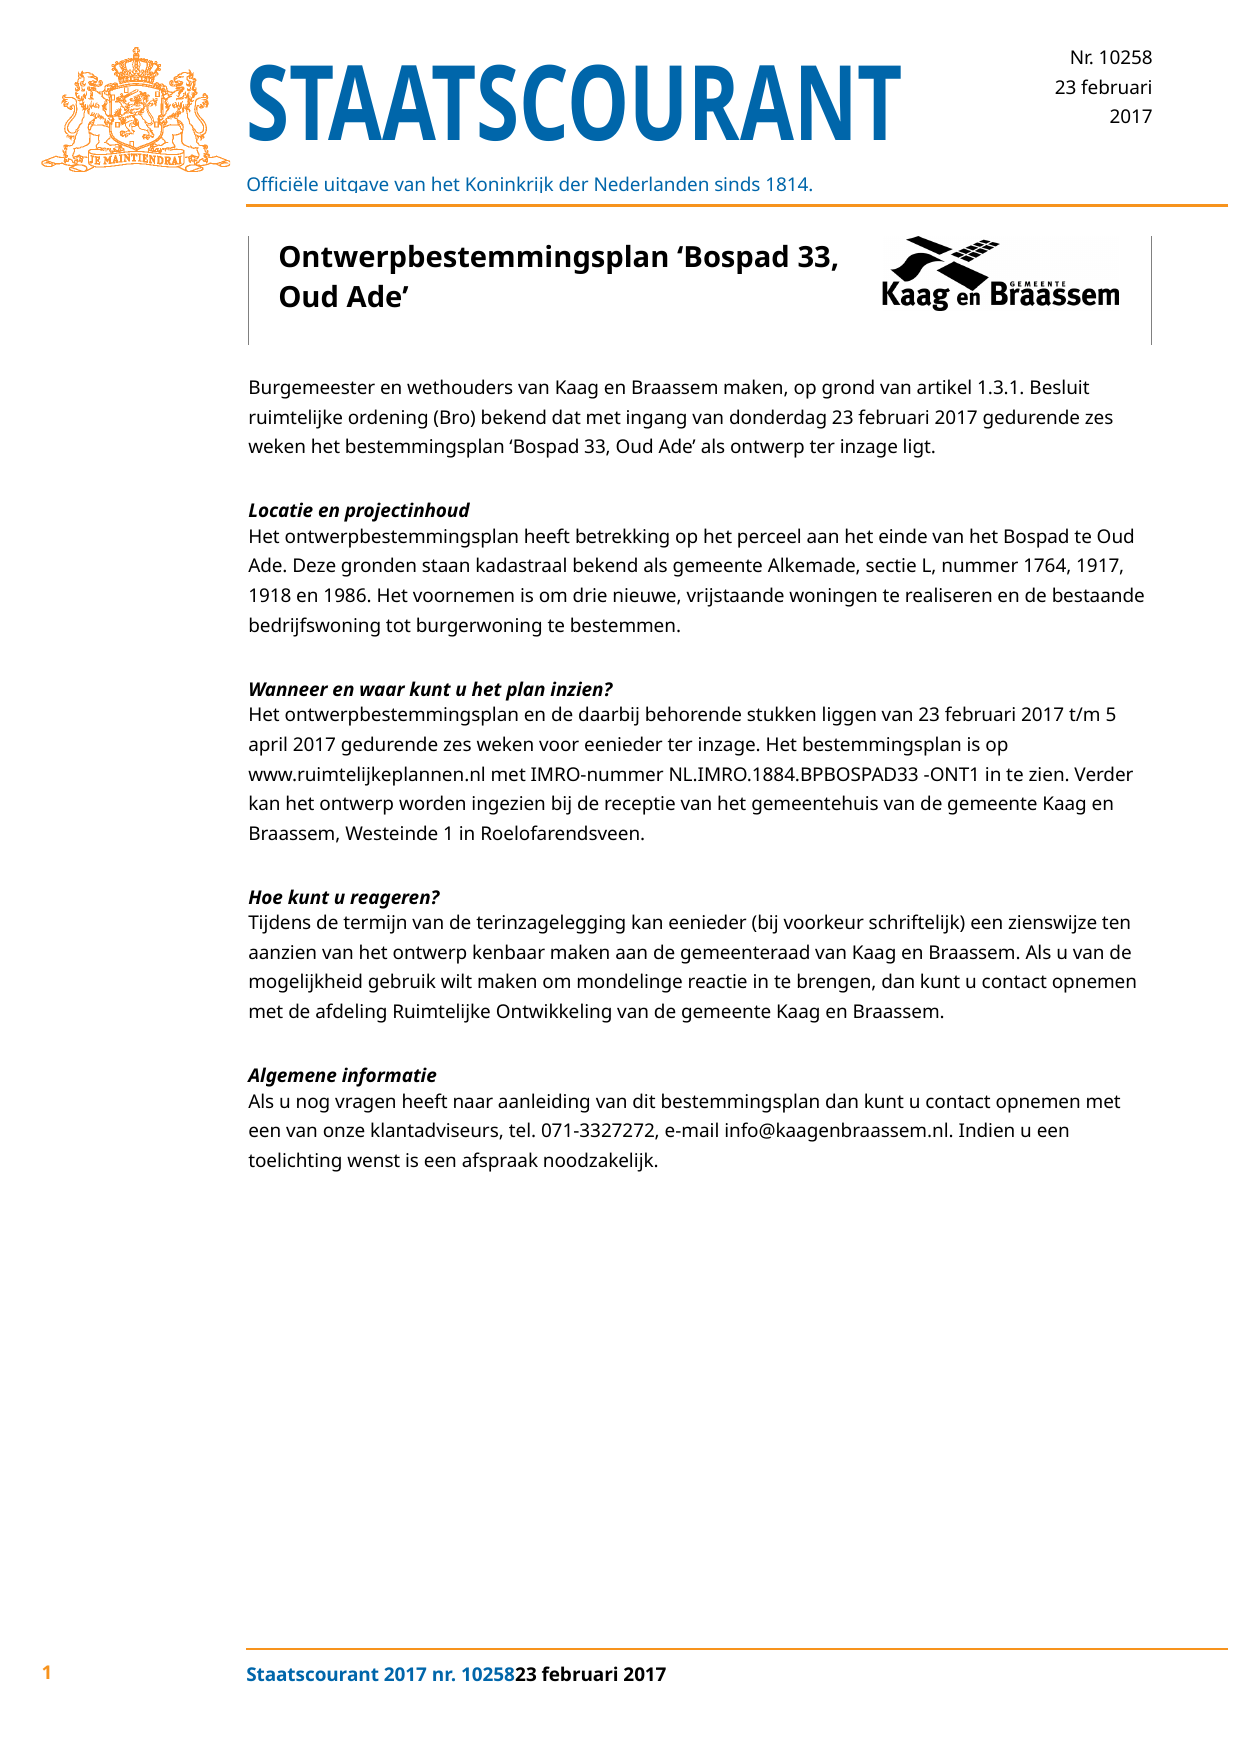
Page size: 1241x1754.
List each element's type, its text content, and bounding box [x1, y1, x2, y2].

text Locatie en projectinhoud [248, 497, 1152, 523]
text Het ontwerpbestemmingsplan en de daarbij behorende stukken liggen van 23 februari 2017 t/m 5 april 2017 gedurende zes weken voor eenieder ter inzage. Het bestemmingsplan is op www.ruimtelijkeplannen.nl met IMRO-nummer NL.IMRO.1884.BPBOSPAD33 -ONT1 in te zien. Verder kan het ontwerp worden ingezien bij de receptie van het gemeentehuis van de gemeente Kaag en Braassem, Westeinde 1 in Roelofarendsveen. [248, 702, 1152, 846]
text Algemene informatie [248, 1062, 1152, 1088]
text Als u nog vragen heeft naar aanleiding van dit bestemmingsplan dan kunt u contact opnemen met een van onze klantadviseurs, tel. 071-3327272, e-mail info@kaagenbraassem.nl. Indien u een toelichting wenst is een afspraak noodzakelijk. [248, 1088, 1152, 1173]
text Het ontwerpbestemmingsplan heeft betrekking op het perceel aan het einde van het Bospad te Oud Ade. Deze gronden staan kadastraal bekend als gemeente Alkemade, sectie L, nummer 1764, 1917, 1918 en 1986. Het voornemen is om drie nieuwe, vrijstaande woningen te realiseren en de bestaande bedrijfswoning tot burgerwoning te bestemmen. [248, 523, 1152, 638]
text Wanneer en waar kunt u het plan inzien? [248, 676, 1152, 702]
text Hoe kunt u reageren? [248, 884, 1152, 909]
text Tijdens de termijn van de terinzagelegging kan eenieder (bij voorkeur schriftelijk) een zienswijze ten aanzien van het ontwerp kenbaar maken aan de gemeenteraad van Kaag en Braassem. Als u van de mogelijkheid gebruik wilt maken om mondelinge reactie in te brengen, dan kunt u contact opnemen met de afdeling Ruimtelijke Ontwikkeling van de gemeente Kaag en Braassem. [248, 909, 1152, 1024]
picture [41, 47, 231, 172]
picture [882, 236, 1119, 311]
table_header [850, 236, 1151, 345]
table_header Ontwerpbestemmingsplan ‘Bospad 33, Oud Ade’ [249, 236, 850, 345]
text Burgemeester en wethouders van Kaag en Braassem maken, op grond van artikel 1.3.1. Besluit ruimtelijke ordening (Bro) bekend dat met ingang van donderdag 23 februari 2017 gedurende zes weken het bestemmingsplan ‘Bospad 33, Oud Ade’ als ontwerp ter inzage ligt. [248, 374, 1152, 459]
